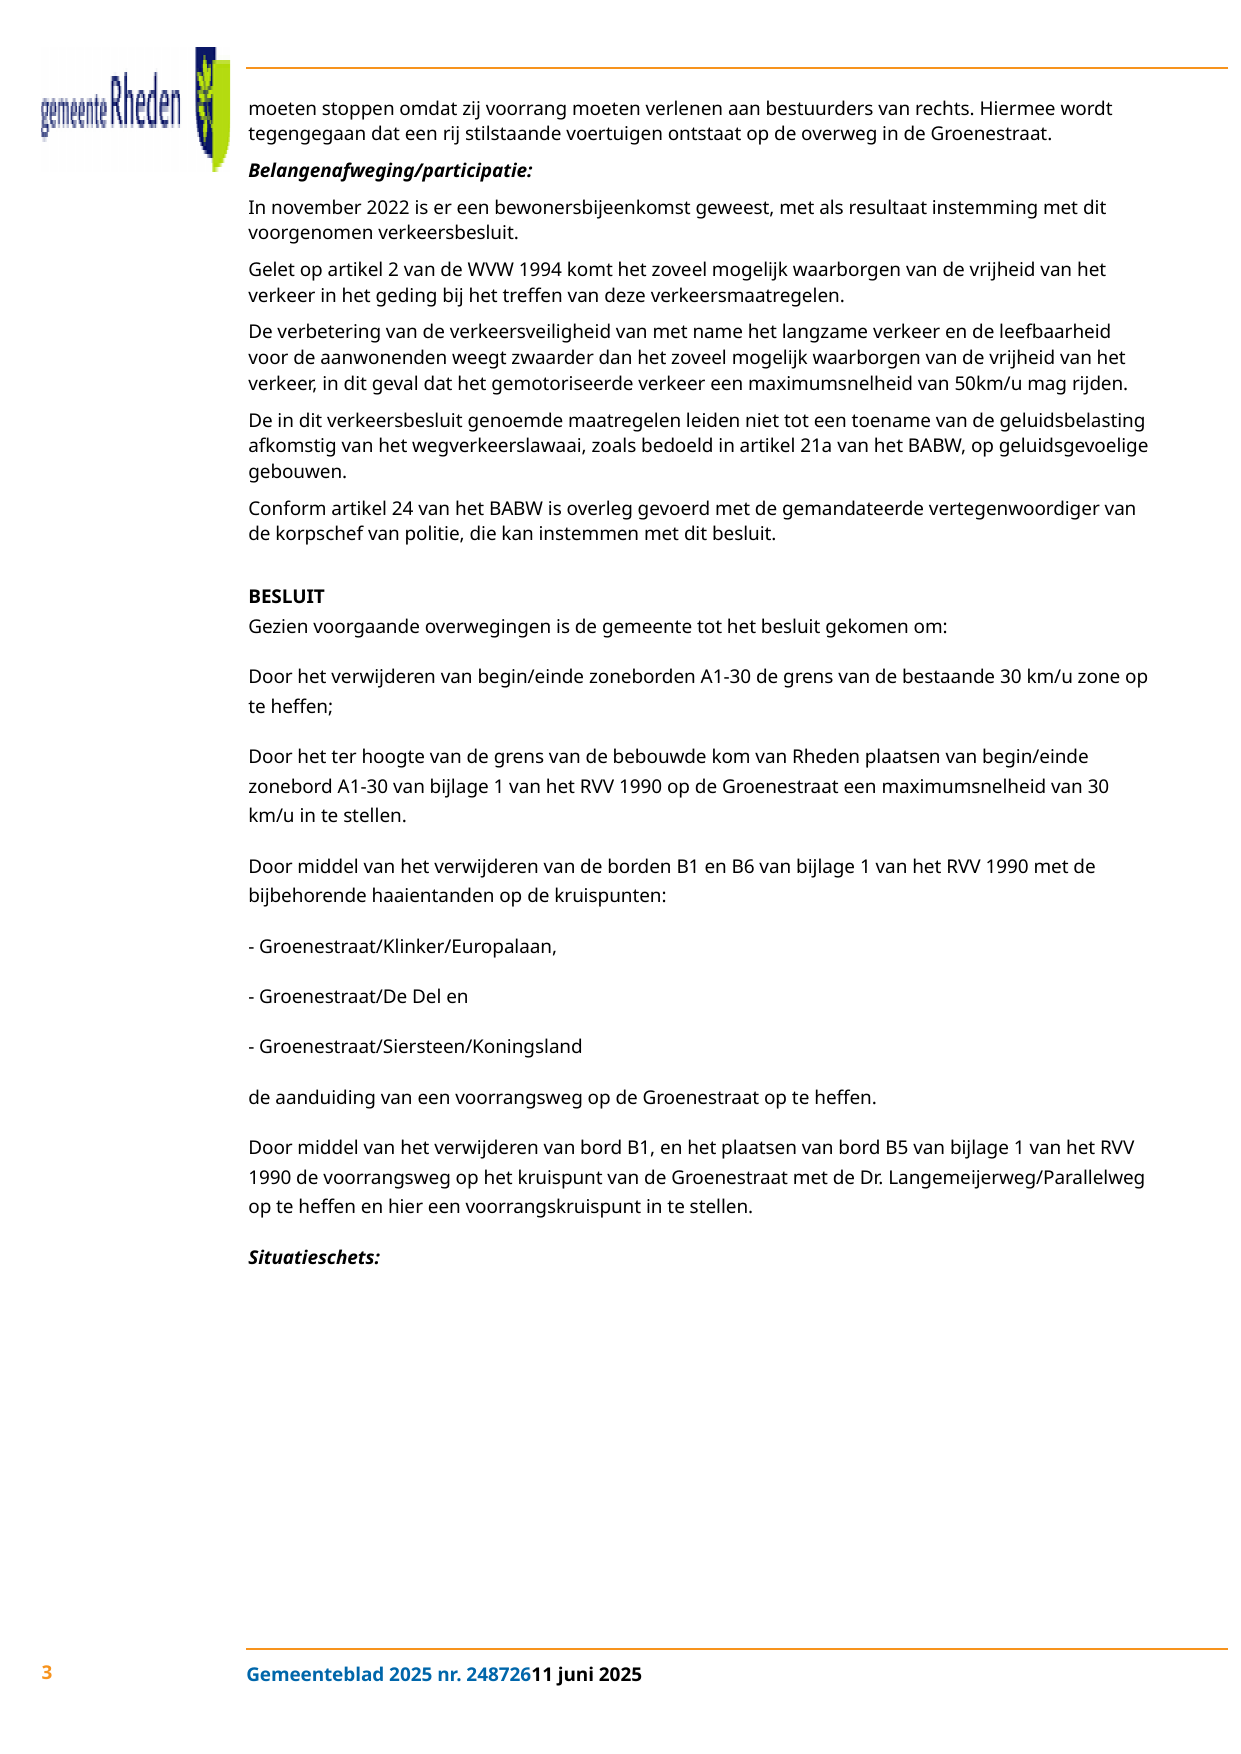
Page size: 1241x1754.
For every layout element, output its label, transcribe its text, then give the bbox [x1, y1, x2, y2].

text Gelet op artikel 2 van de WVW 1994 komt het zoveel mogelijk waarborgen van de vrijheid van het verkeer in het geding bij het treffen van deze verkeersmaatregelen. [248, 256, 1152, 308]
text - Groenestraat/Klinker/Europalaan, [248, 933, 1152, 959]
text Door middel van het verwijderen van de borden B1 en B6 van bijlage 1 van het RVV 1990 met de bijbehorende haaientanden op de kruispunten: [248, 853, 1152, 908]
picture [41, 47, 231, 172]
text Conform artikel 24 van het BABW is overleg gevoerd met de gemandateerde vertegenwoordiger van de korpschef van politie, die kan instemmen met dit besluit. [248, 495, 1152, 546]
text BESLUIT [248, 583, 1152, 609]
text - Groenestraat/Siersteen/Koningsland [248, 1034, 1152, 1059]
text Door middel van het verwijderen van bord B1, en het plaatsen van bord B5 van bijlage 1 van het RVV 1990 de voorrangsweg op het kruispunt van de Groenestraat met de Dr. Langemeijerweg/Parallelweg op te heffen en hier een voorrangskruispunt in te stellen. [248, 1134, 1152, 1219]
text moeten stoppen omdat zij voorrang moeten verlenen aan bestuurders van rechts. Hiermee wordt tegengegaan dat een rij stilstaande voertuigen ontstaat op de overweg in de Groenestraat. [248, 95, 1152, 146]
text Gezien voorgaande overwegingen is de gemeente tot het besluit gekomen om: [248, 613, 1152, 639]
text de aanduiding van een voorrangsweg op de Groenestraat op te heffen. [248, 1084, 1152, 1110]
text Door het ter hoogte van de grens van de bebouwde kom van Rheden plaatsen van begin/einde zonebord A1-30 van bijlage 1 van het RVV 1990 op de Groenestraat een maximumsnelheid van 30 km/u in te stellen. [248, 743, 1152, 828]
text De verbetering van de verkeersveiligheid van met name het langzame verkeer en de leefbaarheid voor de aanwonenden weegt zwaarder dan het zoveel mogelijk waarborgen van de vrijheid van het verkeer, in dit geval dat het gemotoriseerde verkeer een maximumsnelheid van 50km/u mag rijden. [248, 319, 1152, 396]
text - Groenestraat/De Del en [248, 983, 1152, 1009]
text In november 2022 is er een bewonersbijeenkomst geweest, met als resultaat instemming met dit voorgenomen verkeersbesluit. [248, 194, 1152, 245]
text Door het verwijderen van begin/einde zoneborden A1-30 de grens van de bestaande 30 km/u zone op te heffen; [248, 663, 1152, 719]
text Situatieschets: [248, 1244, 1152, 1270]
text De in dit verkeersbesluit genoemde maatregelen leiden niet tot een toename van de geluidsbelasting afkomstig van het wegverkeerslawaai, zoals bedoeld in artikel 21a van het BABW, op geluidsgevoelige gebouwen. [248, 407, 1152, 484]
text Belangenafweging/participatie: [248, 157, 1152, 183]
